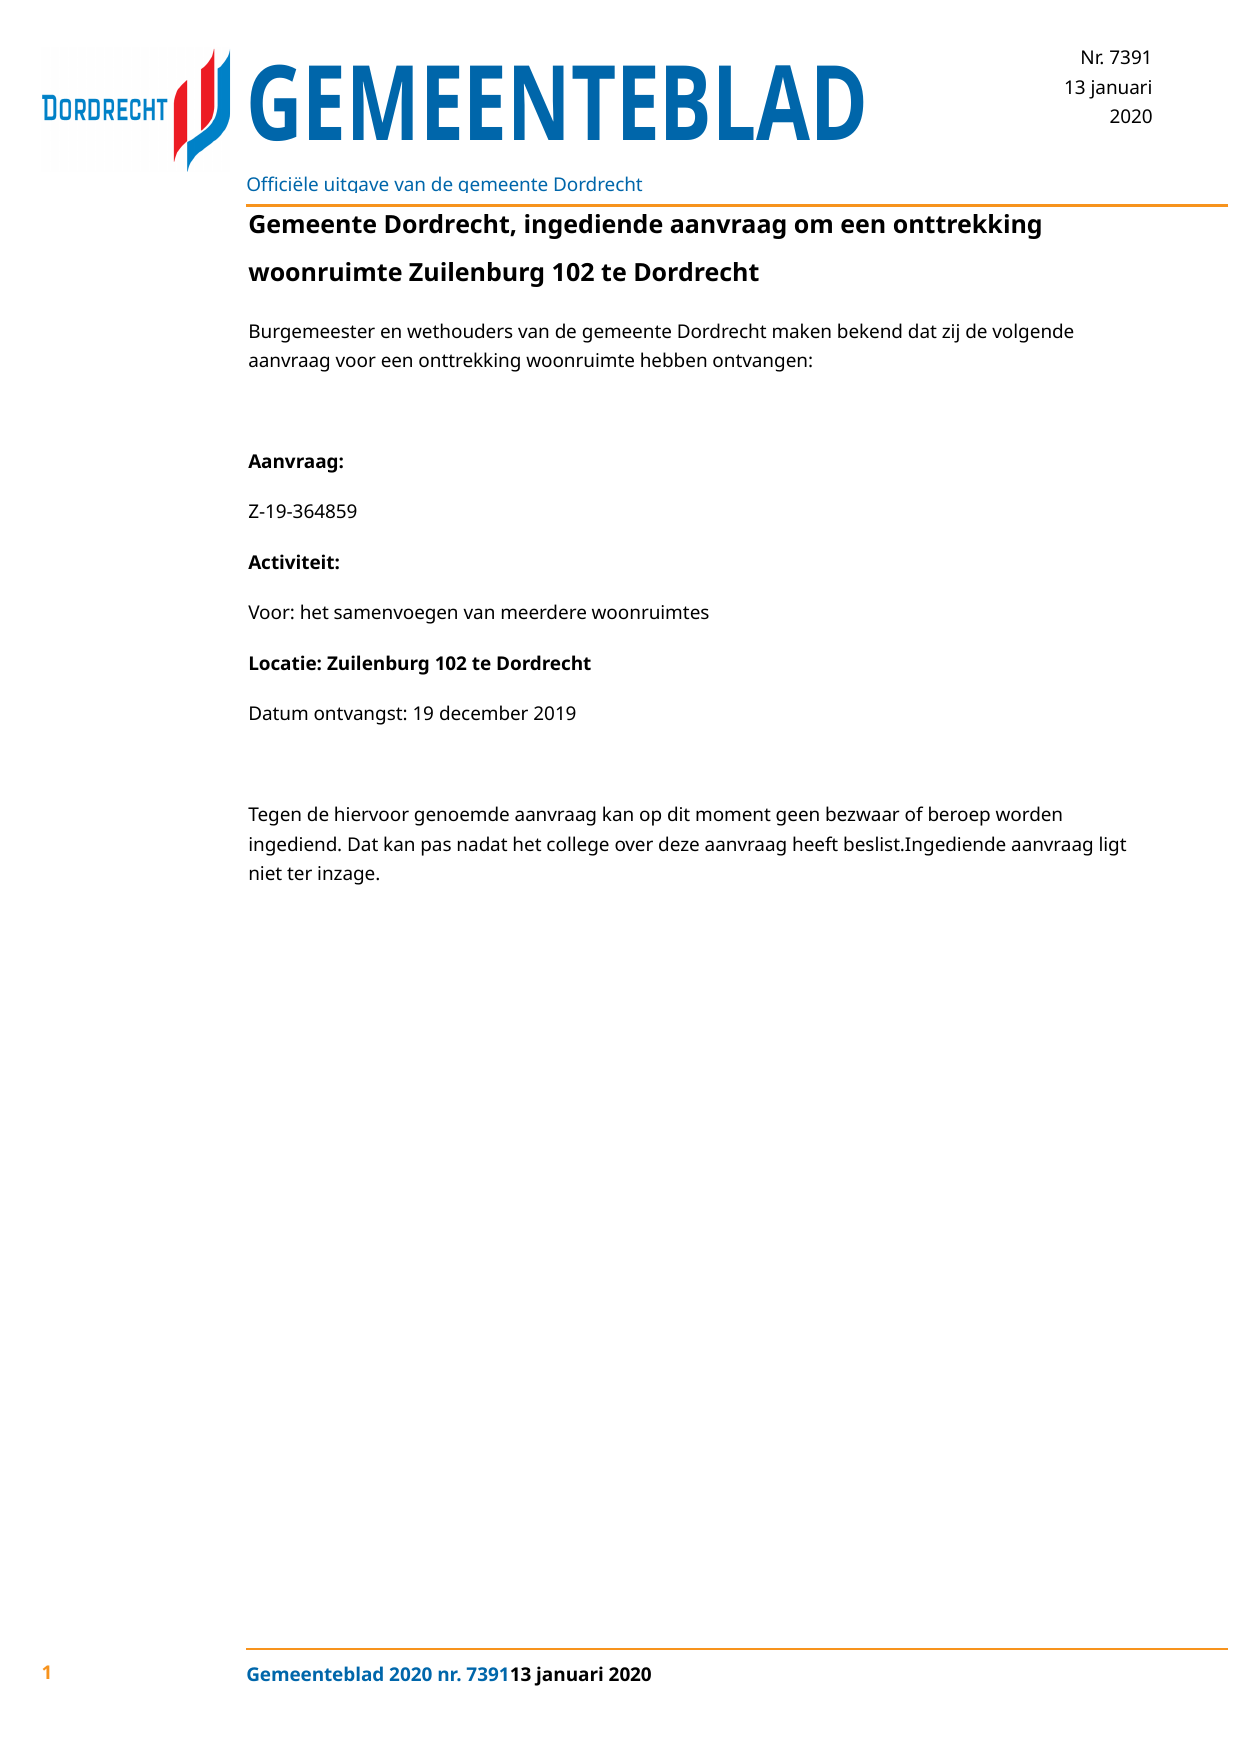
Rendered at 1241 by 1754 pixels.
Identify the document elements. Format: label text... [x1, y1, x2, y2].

text Aanvraag: [248, 448, 1152, 474]
text Burgemeester en wethouders van de gemeente Dordrecht maken bekend dat zij de volgende aanvraag voor een onttrekking woonruimte hebben ontvangen: [248, 318, 1152, 373]
text Activiteit: [248, 549, 1152, 575]
text Locatie: Zuilenburg 102 te Dordrecht [248, 650, 1152, 676]
text Gemeente Dordrecht, ingediende aanvraag om een onttrekking woonruimte Zuilenburg 102 te Dordrecht [248, 207, 1152, 288]
picture [41, 47, 231, 172]
text Voor: het samenvoegen van meerdere woonruimtes [248, 599, 1152, 625]
text Datum ontvangst: 19 december 2019 [248, 700, 1152, 726]
text Tegen de hiervoor genoemde aanvraag kan op dit moment geen bezwaar of beroep worden ingediend. Dat kan pas nadat het college over deze aanvraag heeft beslist.Ingediende aanvraag ligt niet ter inzage. [248, 801, 1152, 886]
text Z-19-364859 [248, 499, 1152, 524]
